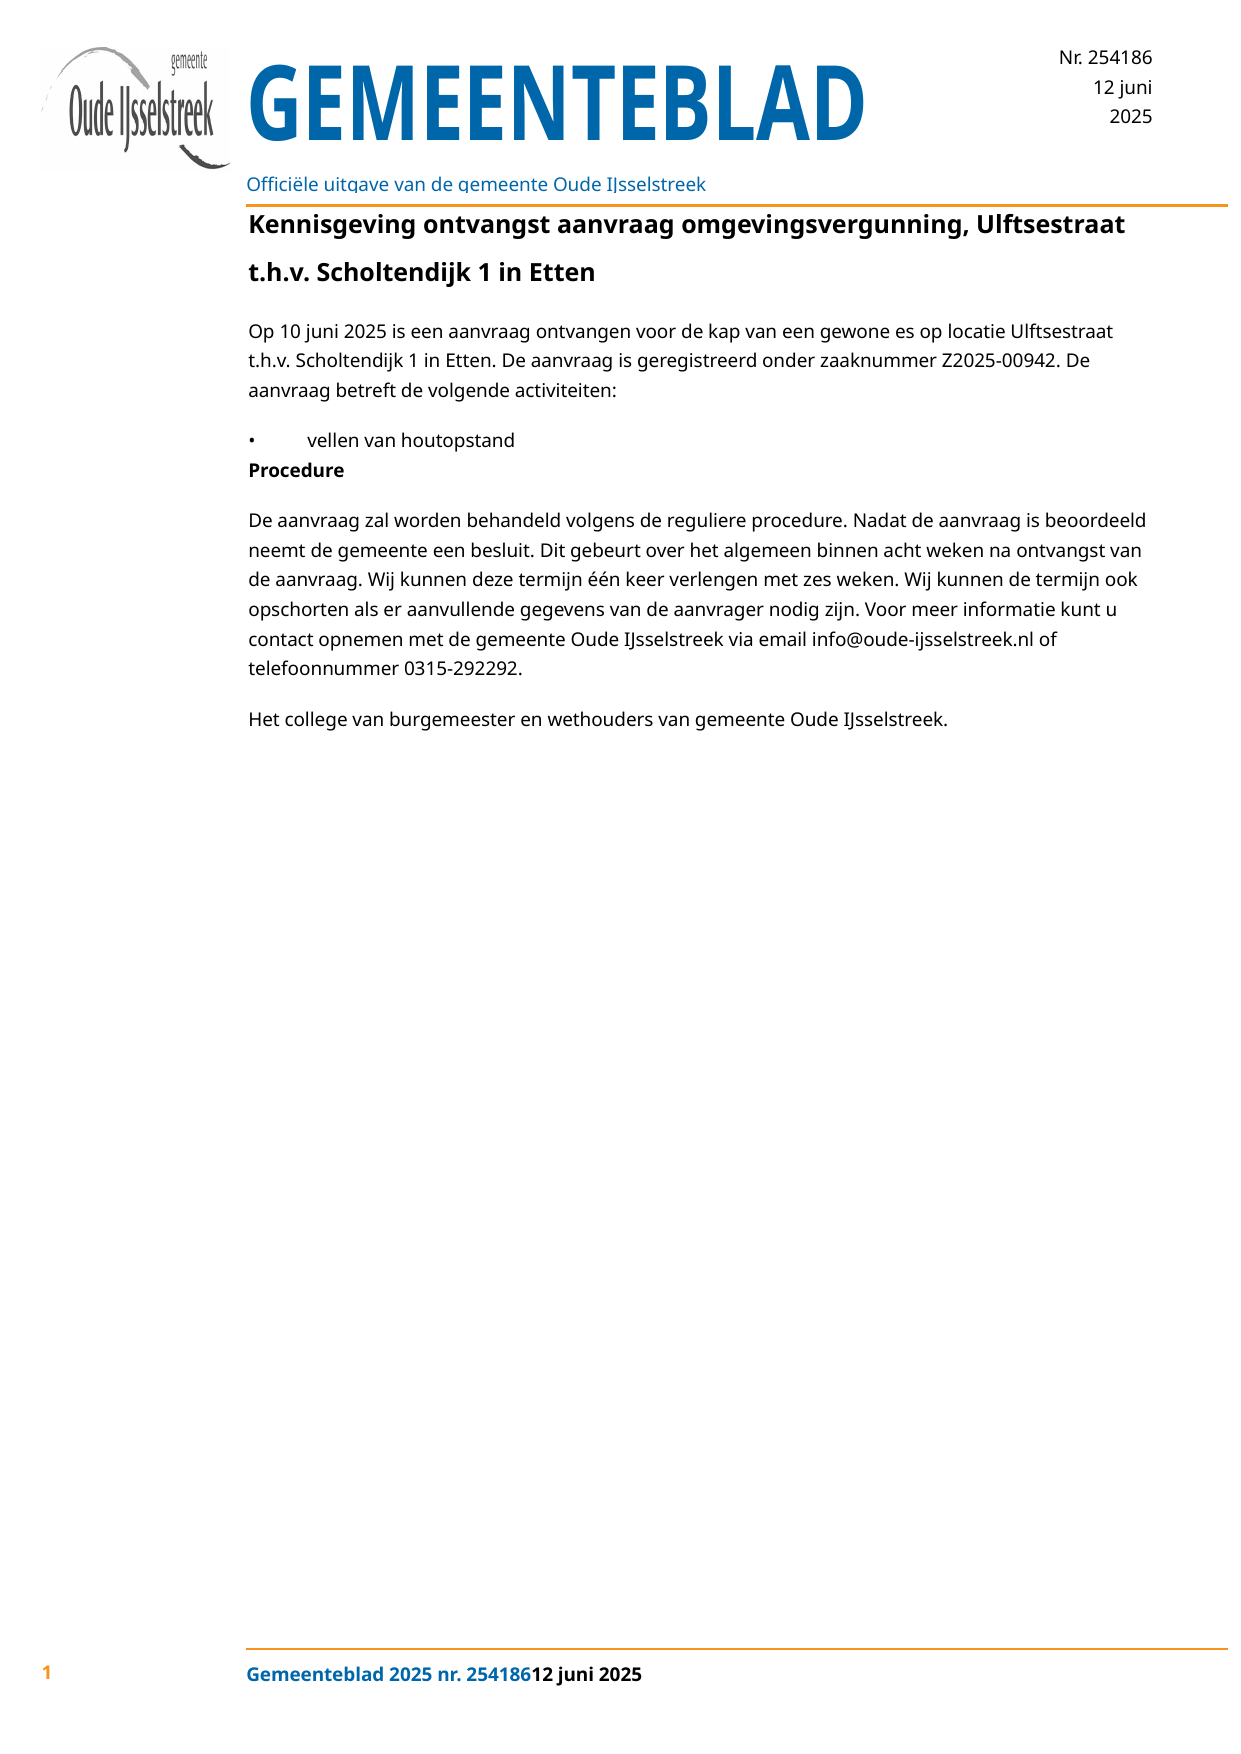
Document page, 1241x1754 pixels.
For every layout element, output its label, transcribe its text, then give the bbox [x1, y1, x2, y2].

text Procedure [248, 457, 1152, 483]
list vellen van houtopstand [248, 427, 1152, 453]
text Het college van burgemeester en wethouders van gemeente Oude IJsselstreek. [248, 706, 1152, 732]
text Kennisgeving ontvangst aanvraag omgevingsvergunning, Ulftsestraat t.h.v. Scholtendijk 1 in Etten [248, 207, 1152, 288]
text De aanvraag zal worden behandeld volgens de reguliere procedure. Nadat de aanvraag is beoordeeld neemt de gemeente een besluit. Dit gebeurt over het algemeen binnen acht weken na ontvangst van de aanvraag. Wij kunnen deze termijn één keer verlengen met zes weken. Wij kunnen de termijn ook opschorten als er aanvullende gegevens van de aanvrager nodig zijn. Voor meer informatie kunt u contact opnemen met de gemeente Oude IJsselstreek via email info@oude-ijsselstreek.nl of telefoonnummer 0315-292292. [248, 507, 1152, 681]
text Op 10 juni 2025 is een aanvraag ontvangen voor de kap van een gewone es op locatie Ulftsestraat t.h.v. Scholtendijk 1 in Etten. De aanvraag is geregistreerd onder zaaknummer Z2025-00942. De aanvraag betreft de volgende activiteiten: [248, 318, 1152, 403]
picture [41, 47, 231, 172]
